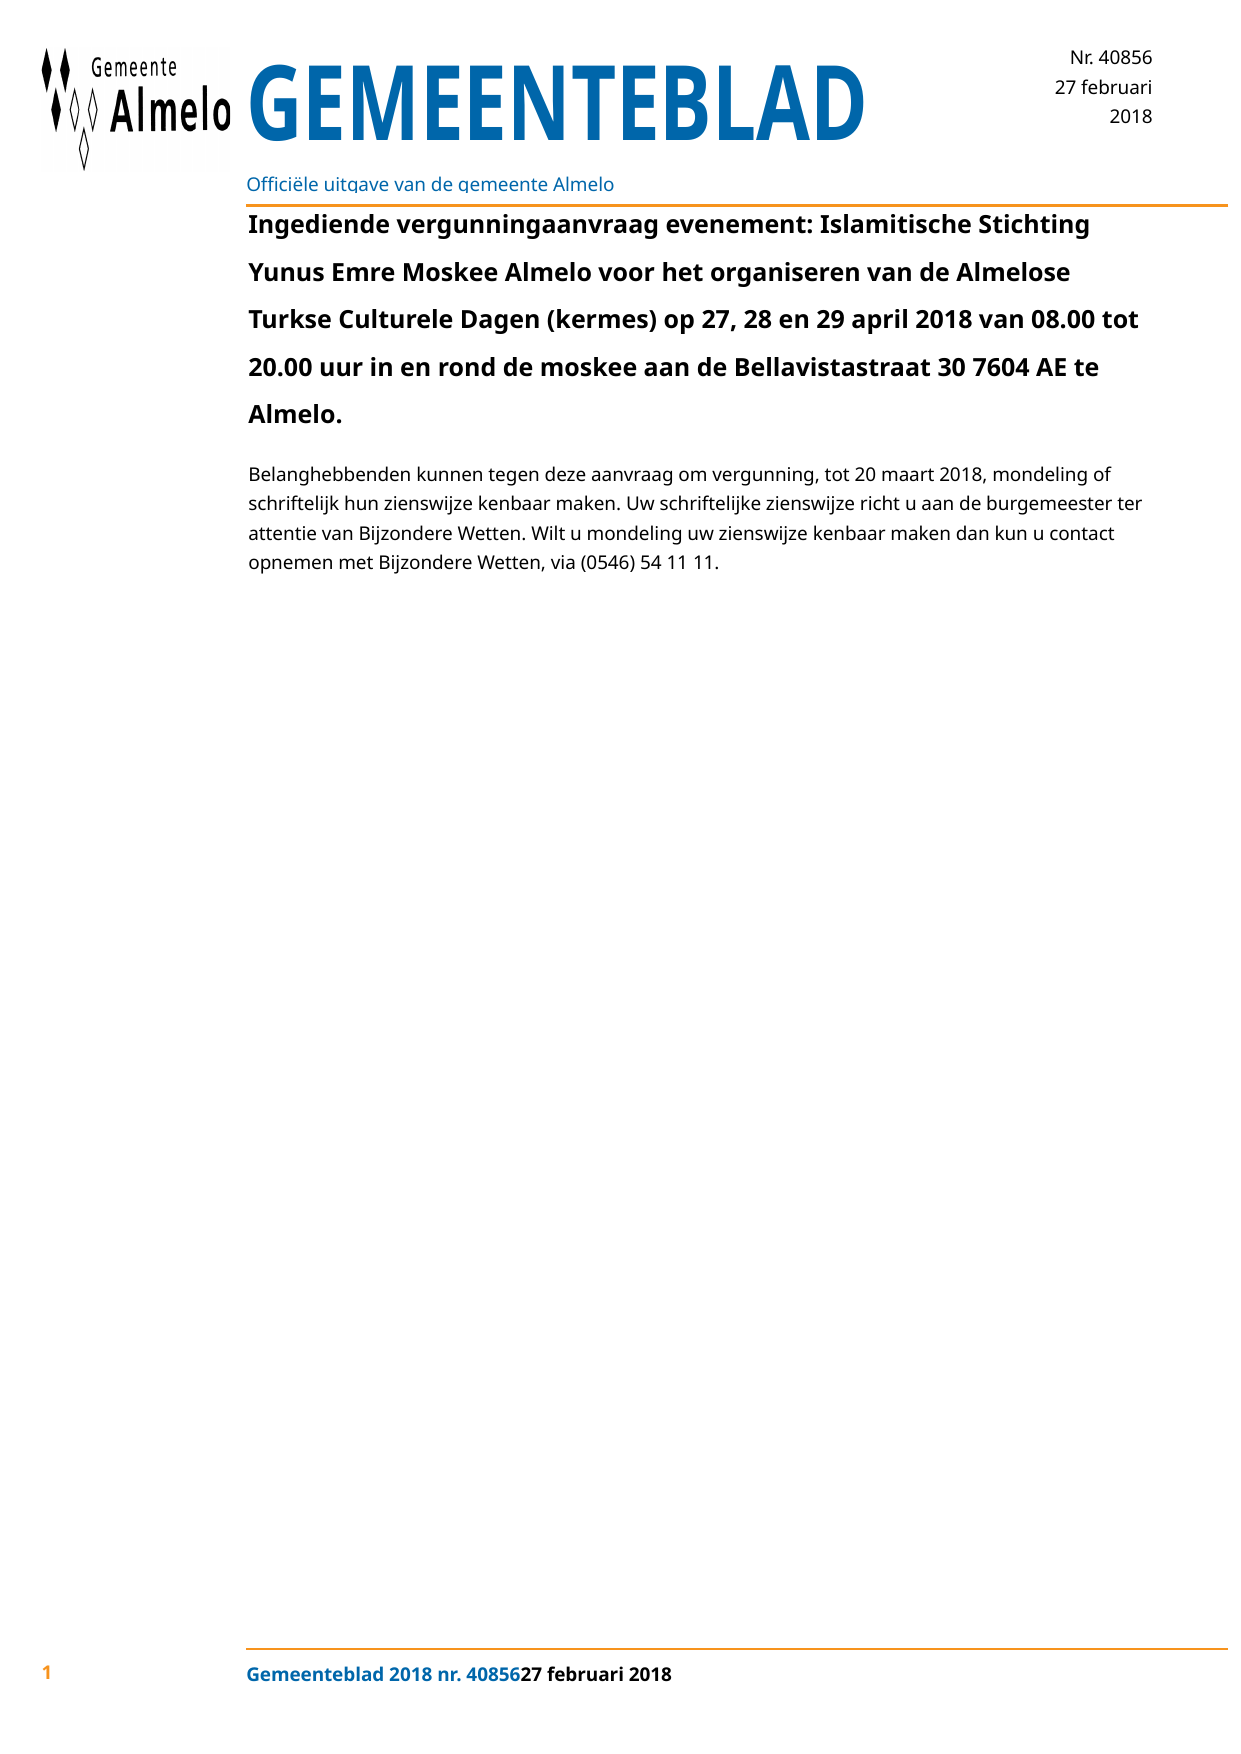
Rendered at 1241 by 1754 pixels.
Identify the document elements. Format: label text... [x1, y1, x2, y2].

text Ingediende vergunningaanvraag evenement: Islamitische Stichting Yunus Emre Moskee Almelo voor het organiseren van de Almelose Turkse Culturele Dagen (kermes) op 27, 28 en 29 april 2018 van 08.00 tot 20.00 uur in en rond de moskee aan de Bellavistastraat 30 7604 AE te Almelo. [248, 207, 1152, 431]
text Belanghebbenden kunnen tegen deze aanvraag om vergunning, tot 20 maart 2018, mondeling of schriftelijk hun zienswijze kenbaar maken. Uw schriftelijke zienswijze richt u aan de burgemeester ter attentie van Bijzondere Wetten. Wilt u mondeling uw zienswijze kenbaar maken dan kun u contact opnemen met Bijzondere Wetten, via (0546) 54 11 11. [248, 461, 1152, 575]
picture [41, 47, 231, 172]
